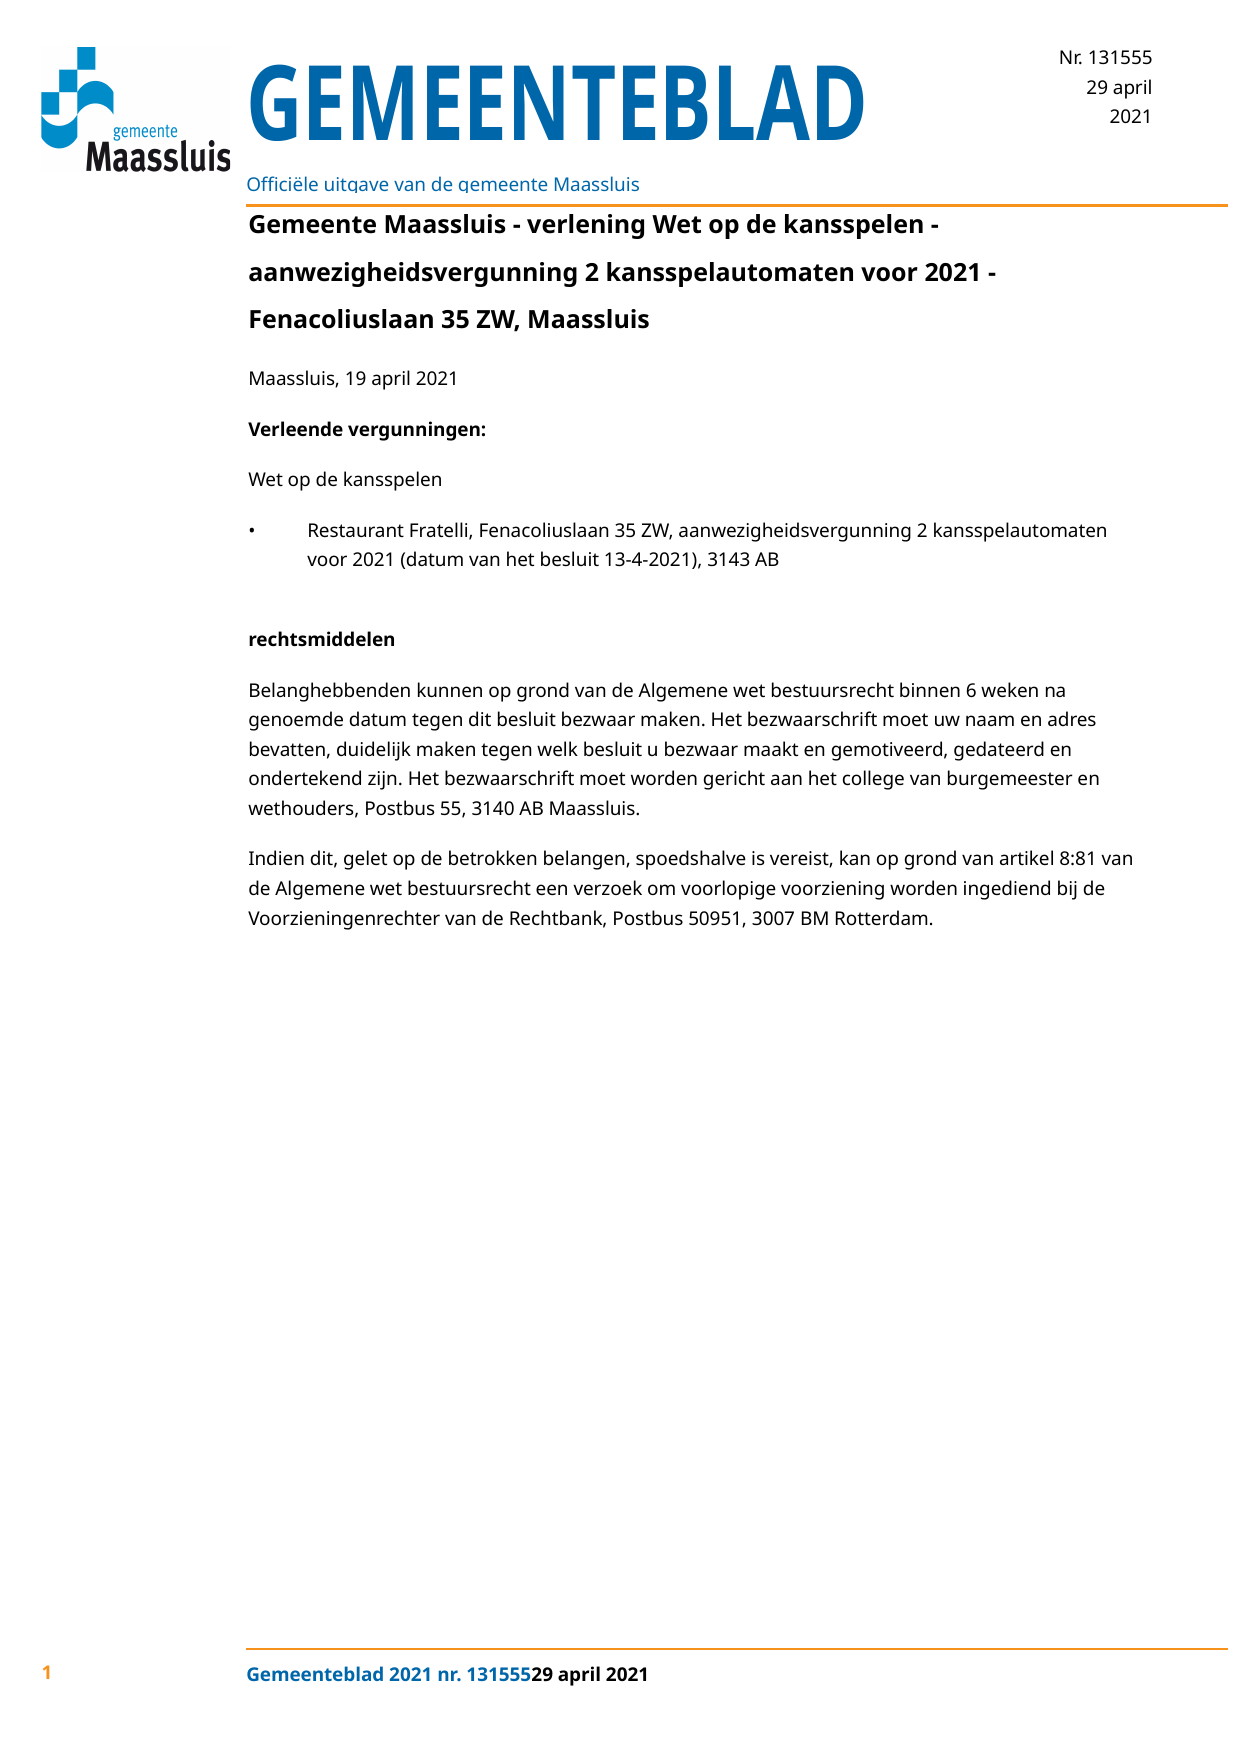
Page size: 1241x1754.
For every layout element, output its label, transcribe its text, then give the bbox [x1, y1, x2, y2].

list Restaurant Fratelli, Fenacoliuslaan 35 ZW, aanwezigheidsvergunning 2 kansspelautomaten voor 2021 (datum van het besluit 13-4-2021), 3143 AB [248, 517, 1152, 572]
text Belanghebbenden kunnen op grond van de Algemene wet bestuursrecht binnen 6 weken na genoemde datum tegen dit besluit bezwaar maken. Het bezwaarschrift moet uw naam en adres bevatten, duidelijk maken tegen welk besluit u bezwaar maakt en gemotiveerd, gedateerd en ondertekend zijn. Het bezwaarschrift moet worden gericht aan het college van burgemeester en wethouders, Postbus 55, 3140 AB Maassluis. [248, 677, 1152, 821]
text Wet op de kansspelen [248, 466, 1152, 492]
text Indien dit, gelet op de betrokken belangen, spoedshalve is vereist, kan op grond van artikel 8:81 van de Algemene wet bestuursrecht een verzoek om voorlopige voorziening worden ingediend bij de Voorzieningenrechter van de Rechtbank, Postbus 50951, 3007 BM Rotterdam. [248, 846, 1152, 930]
text Verleende vergunningen: [248, 416, 1152, 442]
text Maassluis, 19 april 2021 [248, 366, 1152, 391]
picture [41, 47, 77, 92]
picture [41, 47, 231, 172]
text Gemeente Maassluis - verlening Wet op de kansspelen - aanwezigheidsvergunning 2 kansspelautomaten voor 2021 - Fenacoliuslaan 35 ZW, Maassluis [248, 207, 1152, 336]
text rechtsmiddelen [248, 626, 1152, 652]
